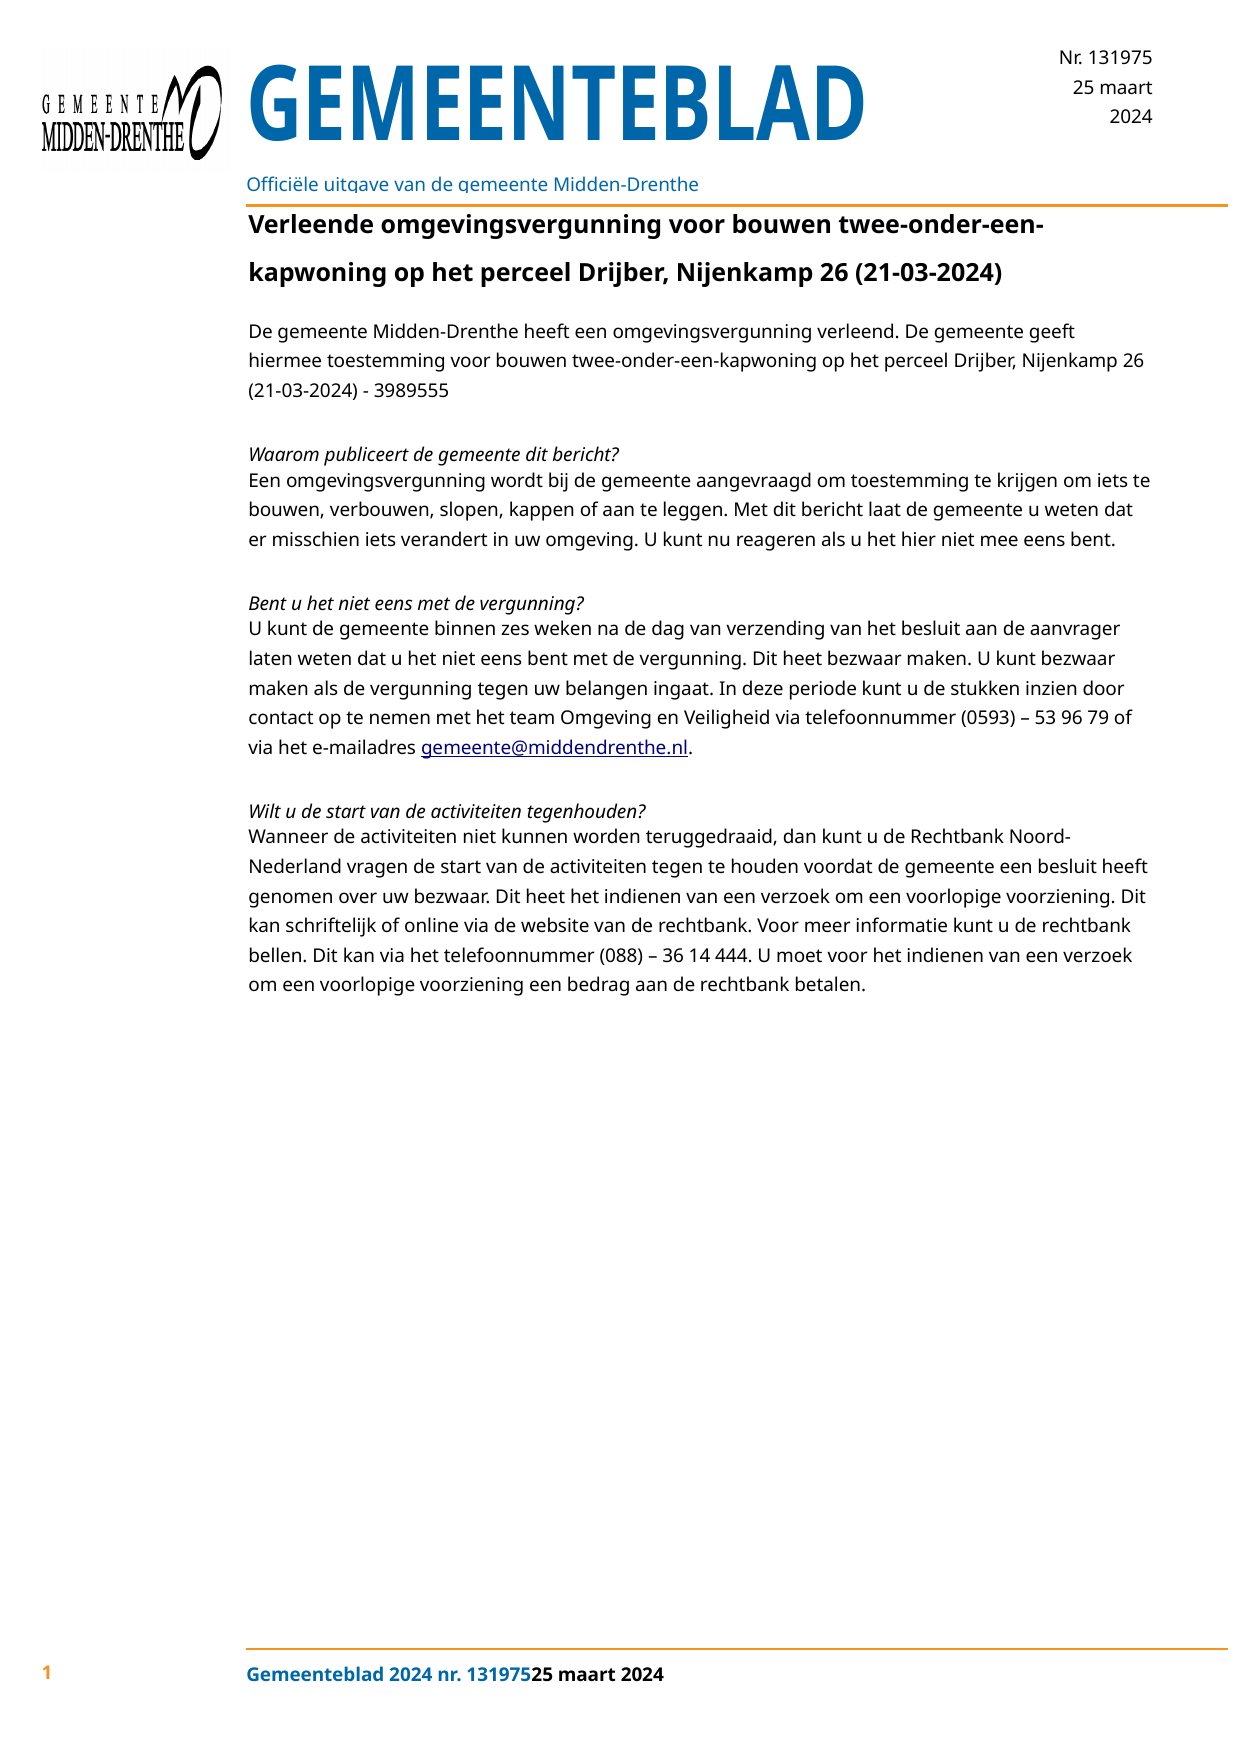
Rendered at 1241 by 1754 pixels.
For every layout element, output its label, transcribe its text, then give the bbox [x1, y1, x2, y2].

text Verleende omgevingsvergunning voor bouwen twee-onder-een-kapwoning op het perceel Drijber, Nijenkamp 26 (21-03-2024) [248, 207, 1152, 288]
text Wilt u de start van de activiteiten tegenhouden? [248, 798, 1152, 824]
text Bent u het niet eens met de vergunning? [248, 590, 1152, 616]
text Wanneer de activiteiten niet kunnen worden teruggedraaid, dan kunt u de Rechtbank Noord-Nederland vragen de start van de activiteiten tegen te houden voordat de gemeente een besluit heeft genomen over uw bezwaar. Dit heet het indienen van een verzoek om een voorlopige voorziening. Dit kan schriftelijk of online via de website van de rechtbank. Voor meer informatie kunt u de rechtbank bellen. Dit kan via het telefoonnummer (088) – 36 14 444. U moet voor het indienen van een verzoek om een voorlopige voorziening een bedrag aan de rechtbank betalen. [248, 824, 1152, 997]
text U kunt de gemeente binnen zes weken na de dag van verzending van het besluit aan de aanvrager laten weten dat u het niet eens bent met de vergunning. Dit heet bezwaar maken. U kunt bezwaar maken als de vergunning tegen uw belangen ingaat. In deze periode kunt u de stukken inzien door contact op te nemen met het team Omgeving en Veiligheid via telefoonnummer (0593) – 53 96 79 of via het e-mailadres gemeente@middendrenthe.nl. [248, 616, 1152, 760]
text Een omgevingsvergunning wordt bij de gemeente aangevraagd om toestemming te krijgen om iets te bouwen, verbouwen, slopen, kappen of aan te leggen. Met dit bericht laat de gemeente u weten dat er misschien iets verandert in uw omgeving. U kunt nu reageren als u het hier niet mee eens bent. [248, 467, 1152, 552]
picture [41, 47, 231, 172]
text Waarom publiceert de gemeente dit bericht? [248, 441, 1152, 467]
text De gemeente Midden-Drenthe heeft een omgevingsvergunning verleend. De gemeente geeft hiermee toestemming voor bouwen twee-onder-een-kapwoning op het perceel Drijber, Nijenkamp 26 (21-03-2024) - 3989555 [248, 318, 1152, 403]
